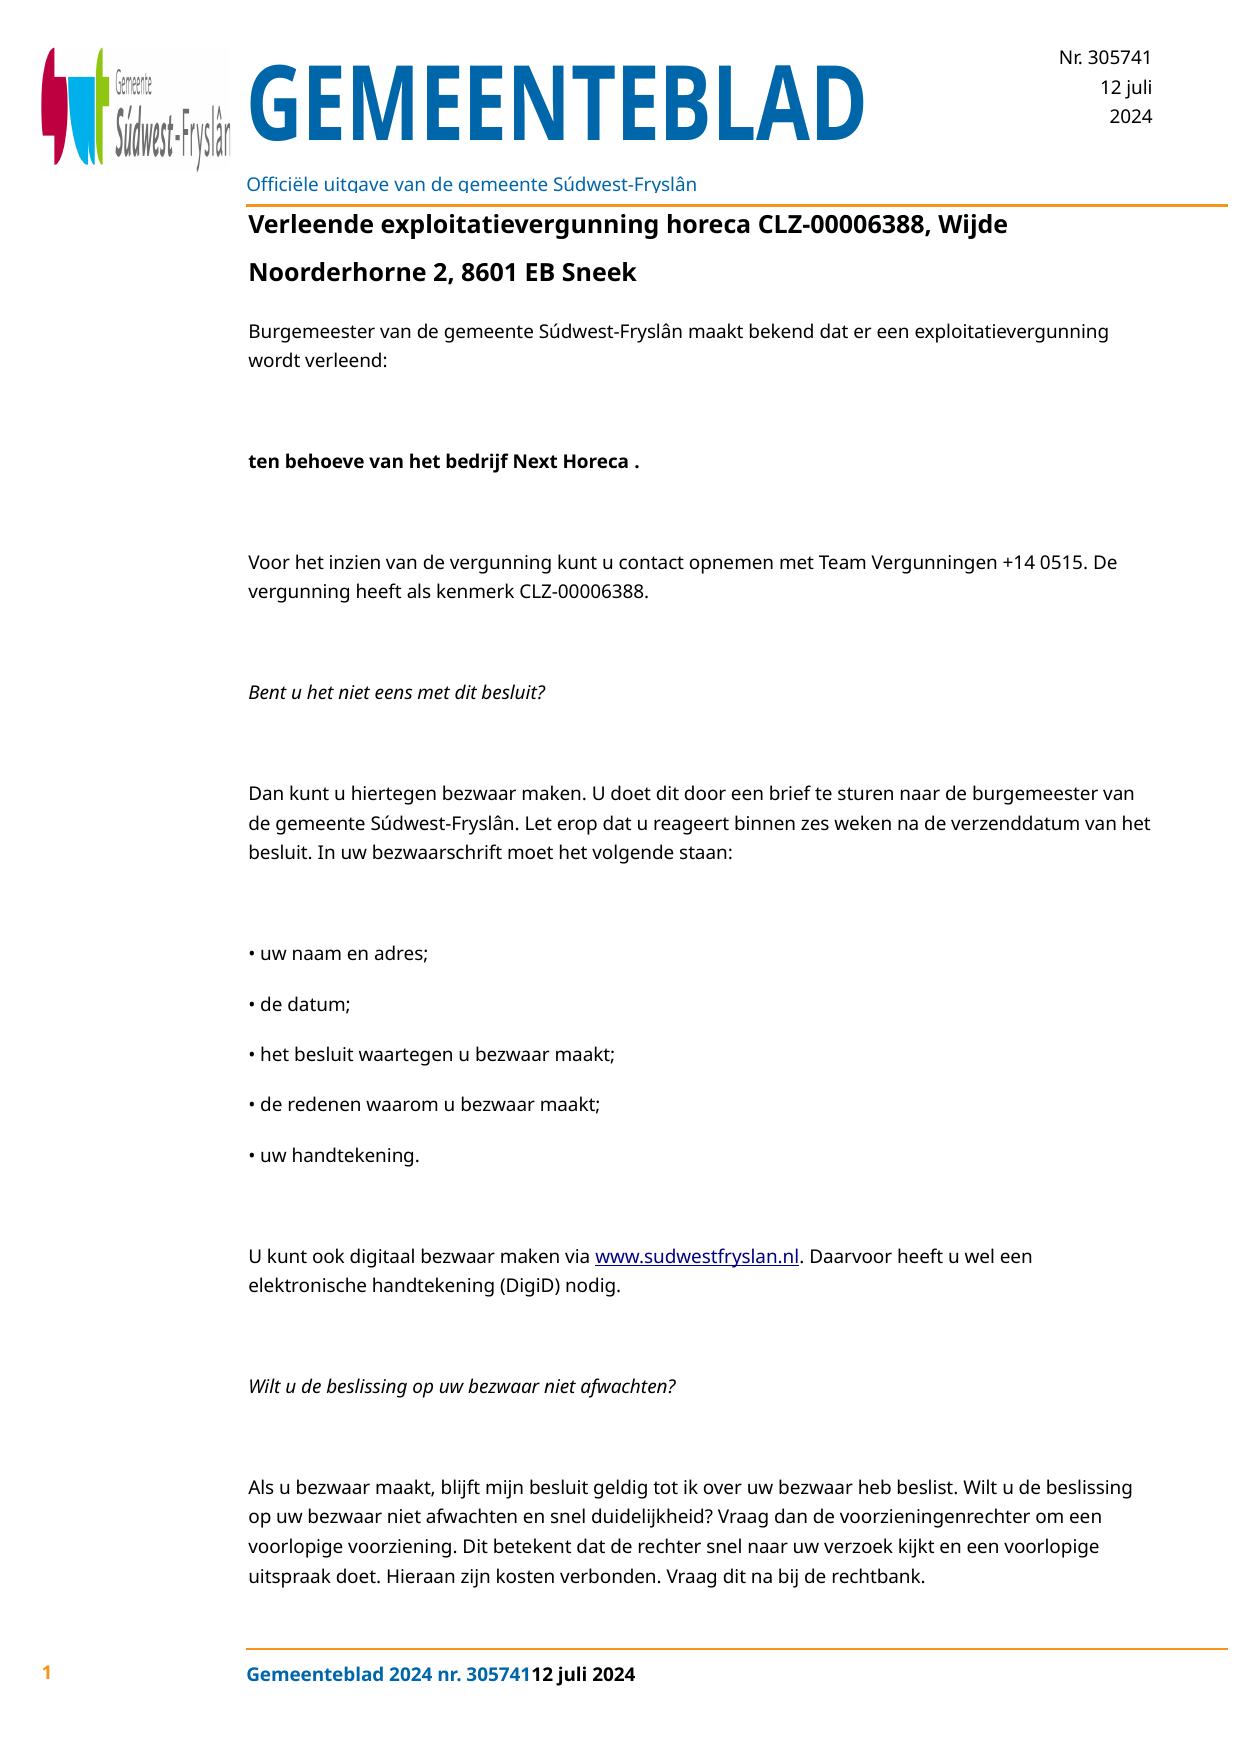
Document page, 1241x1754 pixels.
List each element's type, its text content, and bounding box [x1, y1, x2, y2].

text • de datum; [248, 991, 1152, 1017]
text • het besluit waartegen u bezwaar maakt; [248, 1041, 1152, 1067]
text Voor het inzien van de vergunning kunt u contact opnemen met Team Vergunningen +14 0515. De vergunning heeft als kenmerk CLZ-00006388. [248, 549, 1152, 604]
text Verleende exploitatievergunning horeca CLZ-00006388, Wijde Noorderhorne 2, 8601 EB Sneek [248, 207, 1152, 288]
text Bent u het niet eens met dit besluit? [248, 679, 1152, 705]
text U kunt ook digitaal bezwaar maken via www.sudwestfryslan.nl. Daarvoor heeft u wel een elektronische handtekening (DigiD) nodig. [248, 1243, 1152, 1298]
text • uw handtekening. [248, 1142, 1152, 1168]
text Burgemeester van de gemeente Súdwest-Fryslân maakt bekend dat er een exploitatievergunning wordt verleend: [248, 318, 1152, 373]
text ten behoeve van het bedrijf Next Horeca . [248, 448, 1152, 474]
text Als u bezwaar maakt, blijft mijn besluit geldig tot ik over uw bezwaar heb beslist. Wilt u de beslissing op uw bezwaar niet afwachten en snel duidelijkheid? Vraag dan de voorzieningenrechter om een voorlopige voorziening. Dit betekent dat de rechter snel naar uw verzoek kijkt en een voorlopige uitspraak doet. Hieraan zijn kosten verbonden. Vraag dit na bij de rechtbank. [248, 1474, 1152, 1589]
text Wilt u de beslissing op uw bezwaar niet afwachten? [248, 1373, 1152, 1399]
text • uw naam en adres; [248, 940, 1152, 966]
picture [41, 47, 231, 172]
text Dan kunt u hiertegen bezwaar maken. U doet dit door een brief te sturen naar de burgemeester van de gemeente Súdwest-Fryslân. Let erop dat u reageert binnen zes weken na de verzenddatum van het besluit. In uw bezwaarschrift moet het volgende staan: [248, 780, 1152, 865]
text • de redenen waarom u bezwaar maakt; [248, 1092, 1152, 1117]
